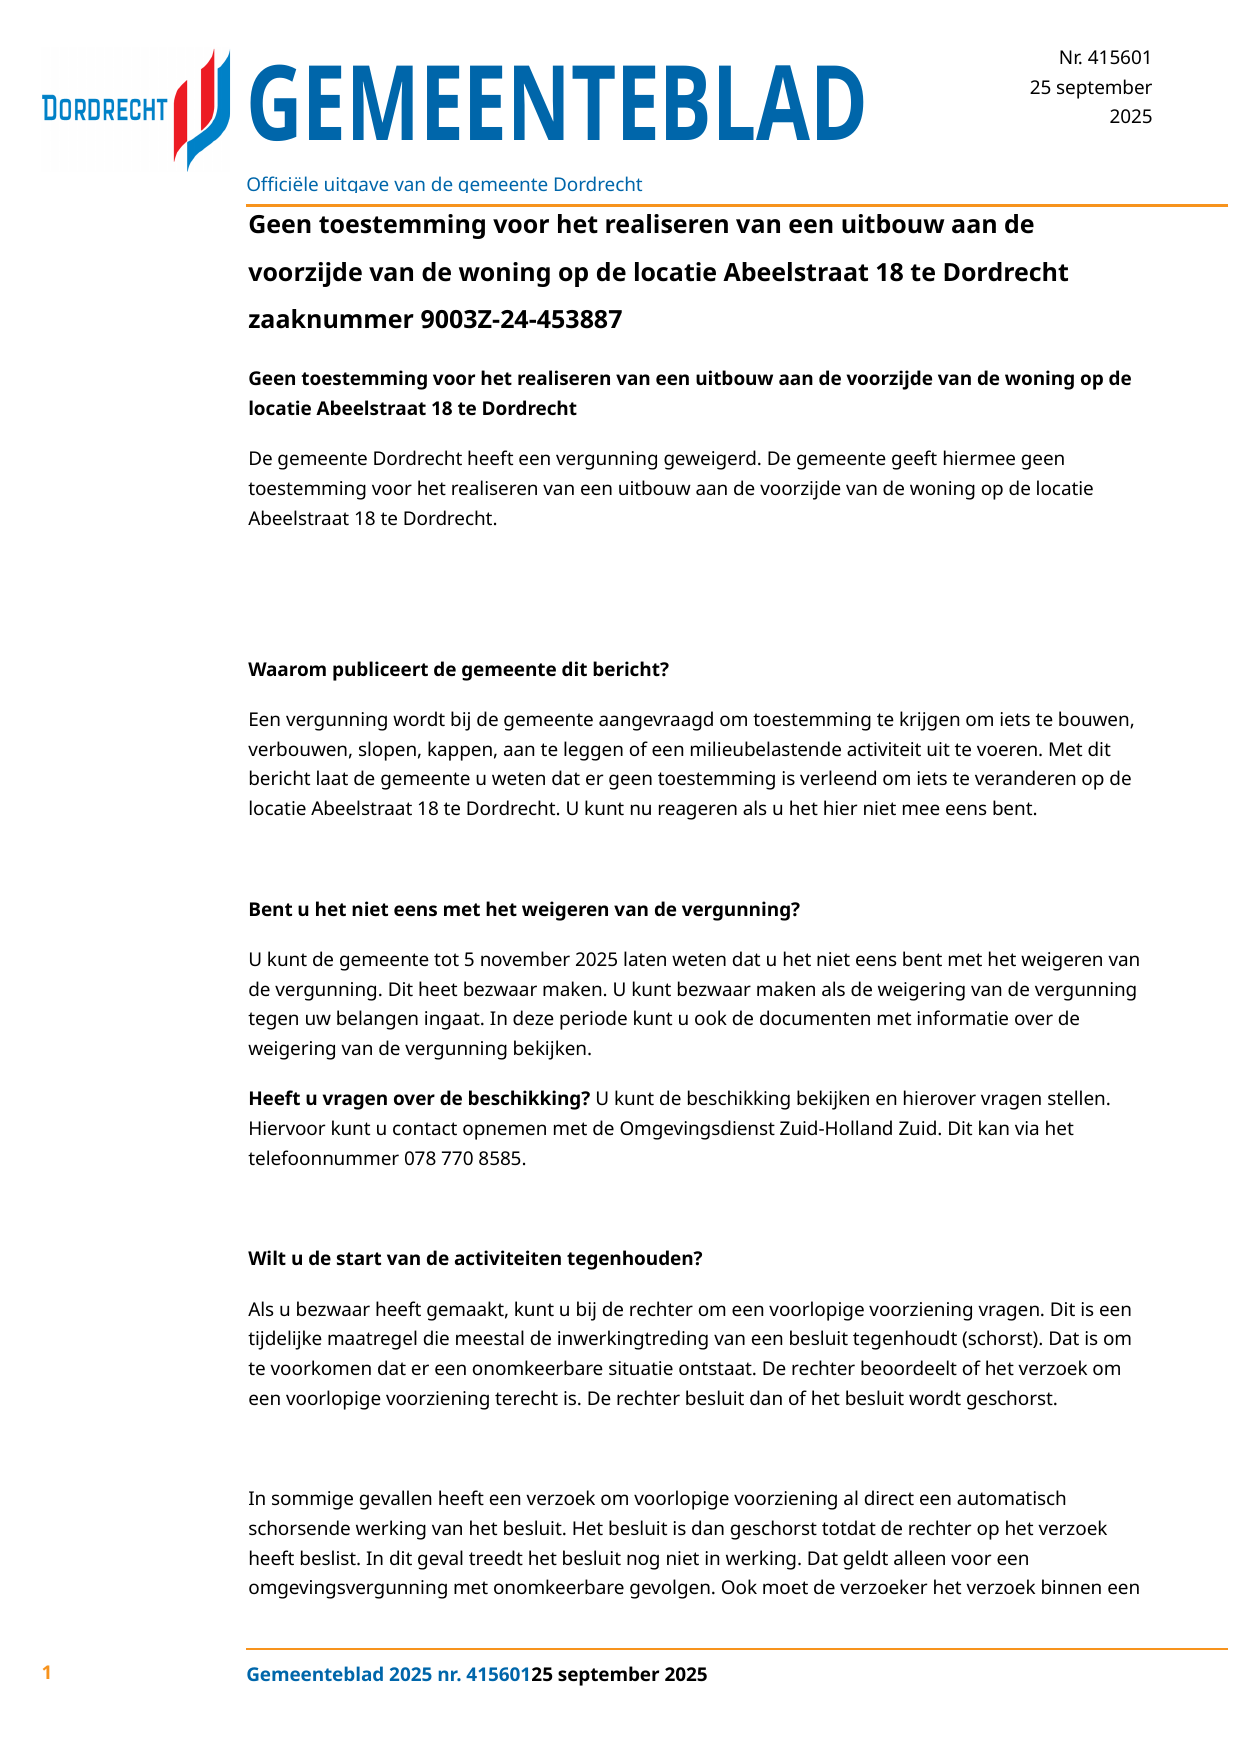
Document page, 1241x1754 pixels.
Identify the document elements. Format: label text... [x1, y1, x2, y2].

text Een vergunning wordt bij de gemeente aangevraagd om toestemming te krijgen om iets te bouwen, verbouwen, slopen, kappen, aan te leggen of een milieubelastende activiteit uit te voeren. Met dit bericht laat de gemeente u weten dat er geen toestemming is verleend om iets te veranderen op de locatie Abeelstraat 18 te Dordrecht. U kunt nu reageren als u het hier niet mee eens bent. [248, 706, 1152, 821]
text Bent u het niet eens met het weigeren van de vergunning? [248, 896, 1152, 922]
text In sommige gevallen heeft een verzoek om voorlopige voorziening al direct een automatisch schorsende werking van het besluit. Het besluit is dan geschorst totdat de rechter op het verzoek heeft beslist. In dit geval treedt het besluit nog niet in werking. Dat geldt alleen voor een omgevingsvergunning met onomkeerbare gevolgen. Ook moet de verzoeker het verzoek binnen een [248, 1486, 1152, 1600]
text Waarom publiceert de gemeente dit bericht? [248, 656, 1152, 682]
text De gemeente Dordrecht heeft een vergunning geweigerd. De gemeente geeft hiermee geen toestemming voor het realiseren van een uitbouw aan de voorzijde van de woning op de locatie Abeelstraat 18 te Dordrecht. [248, 446, 1152, 530]
text Wilt u de start van de activiteiten tegenhouden? [248, 1246, 1152, 1271]
text Geen toestemming voor het realiseren van een uitbouw aan de voorzijde van de woning op de locatie Abeelstraat 18 te Dordrecht [248, 366, 1152, 421]
text Heeft u vragen over de beschikking? U kunt de beschikking bekijken en hierover vragen stellen. Hiervoor kunt u contact opnemen met de Omgevingsdienst Zuid-Holland Zuid. Dit kan via het telefoonnummer 078 770 8585. [248, 1086, 1152, 1170]
picture [41, 47, 231, 172]
text U kunt de gemeente tot 5 november 2025 laten weten dat u het niet eens bent met het weigeren van de vergunning. Dit heet bezwaar maken. U kunt bezwaar maken als de weigering van de vergunning tegen uw belangen ingaat. In deze periode kunt u ook de documenten met informatie over de weigering van de vergunning bekijken. [248, 946, 1152, 1061]
text Geen toestemming voor het realiseren van een uitbouw aan de voorzijde van de woning op de locatie Abeelstraat 18 te Dordrecht zaaknummer 9003Z-24-453887 [248, 207, 1152, 336]
text Als u bezwaar heeft gemaakt, kunt u bij de rechter om een voorlopige voorziening vragen. Dit is een tijdelijke maatregel die meestal de inwerkingtreding van een besluit tegenhoudt (schorst). Dat is om te voorkomen dat er een onomkeerbare situatie ontstaat. De rechter beoordeelt of het verzoek om een voorlopige voorziening terecht is. De rechter besluit dan of het besluit wordt geschorst. [248, 1296, 1152, 1410]
